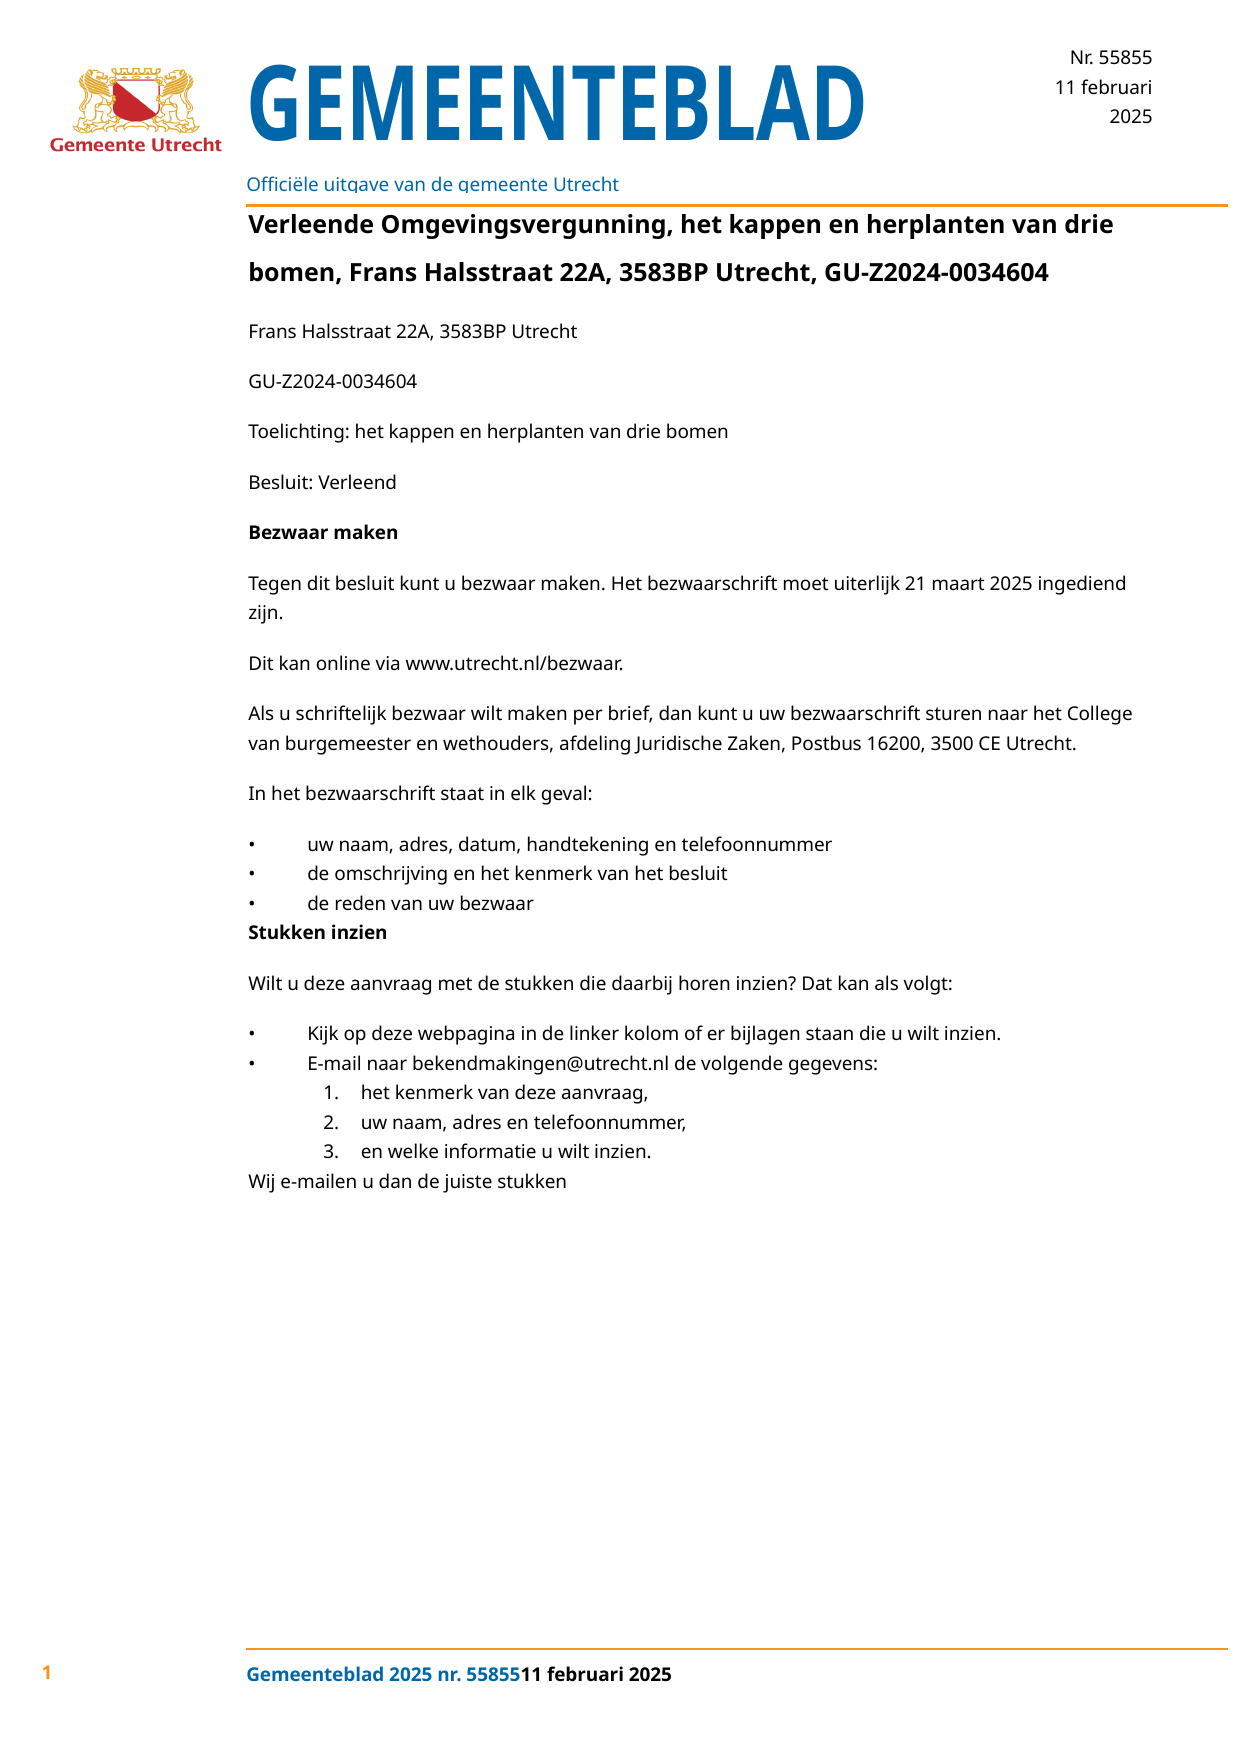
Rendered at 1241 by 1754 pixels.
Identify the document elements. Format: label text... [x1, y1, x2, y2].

text GU-Z2024-0034604 [248, 368, 1152, 394]
list uw naam, adres en telefoonnummer, [323, 1109, 1152, 1135]
text Stukken inzien [248, 919, 1152, 945]
text Wilt u deze aanvraag met de stukken die daarbij horen inzien? Dat kan als volgt: [248, 970, 1152, 996]
text Tegen dit besluit kunt u bezwaar maken. Het bezwaarschrift moet uiterlijk 21 maart 2025 ingediend zijn. [248, 570, 1152, 625]
text Als u schriftelijk bezwaar wilt maken per brief, dan kunt u uw bezwaarschrift sturen naar het College van burgemeester en wethouders, afdeling Juridische Zaken, Postbus 16200, 3500 CE Utrecht. [248, 700, 1152, 756]
list de omschrijving en het kenmerk van het besluit [248, 860, 1152, 886]
text Bezwaar maken [248, 519, 1152, 545]
text Besluit: Verleend [248, 469, 1152, 495]
text Dit kan online via www.utrecht.nl/bezwaar. [248, 650, 1152, 676]
list de reden van uw bezwaar [248, 890, 1152, 916]
list uw naam, adres, datum, handtekening en telefoonnummer [248, 831, 1152, 857]
list het kenmerk van deze aanvraag, [323, 1079, 1152, 1105]
text Wij e-mailen u dan de juiste stukken [248, 1168, 1152, 1194]
text Frans Halsstraat 22A, 3583BP Utrecht [248, 318, 1152, 344]
text In het bezwaarschrift staat in elk geval: [248, 780, 1152, 806]
list E-mail naar bekendmakingen@utrecht.nl de volgende gegevens: [248, 1050, 1152, 1076]
text Toelichting: het kappen en herplanten van drie bomen [248, 419, 1152, 444]
list Kijk op deze webpagina in de linker kolom of er bijlagen staan die u wilt inzien. [248, 1020, 1152, 1046]
list en welke informatie u wilt inzien. [323, 1139, 1152, 1164]
text Verleende Omgevingsvergunning, het kappen en herplanten van drie bomen, Frans Halsstraat 22A, 3583BP Utrecht, GU-Z2024-0034604 [248, 207, 1152, 288]
picture [41, 47, 231, 172]
